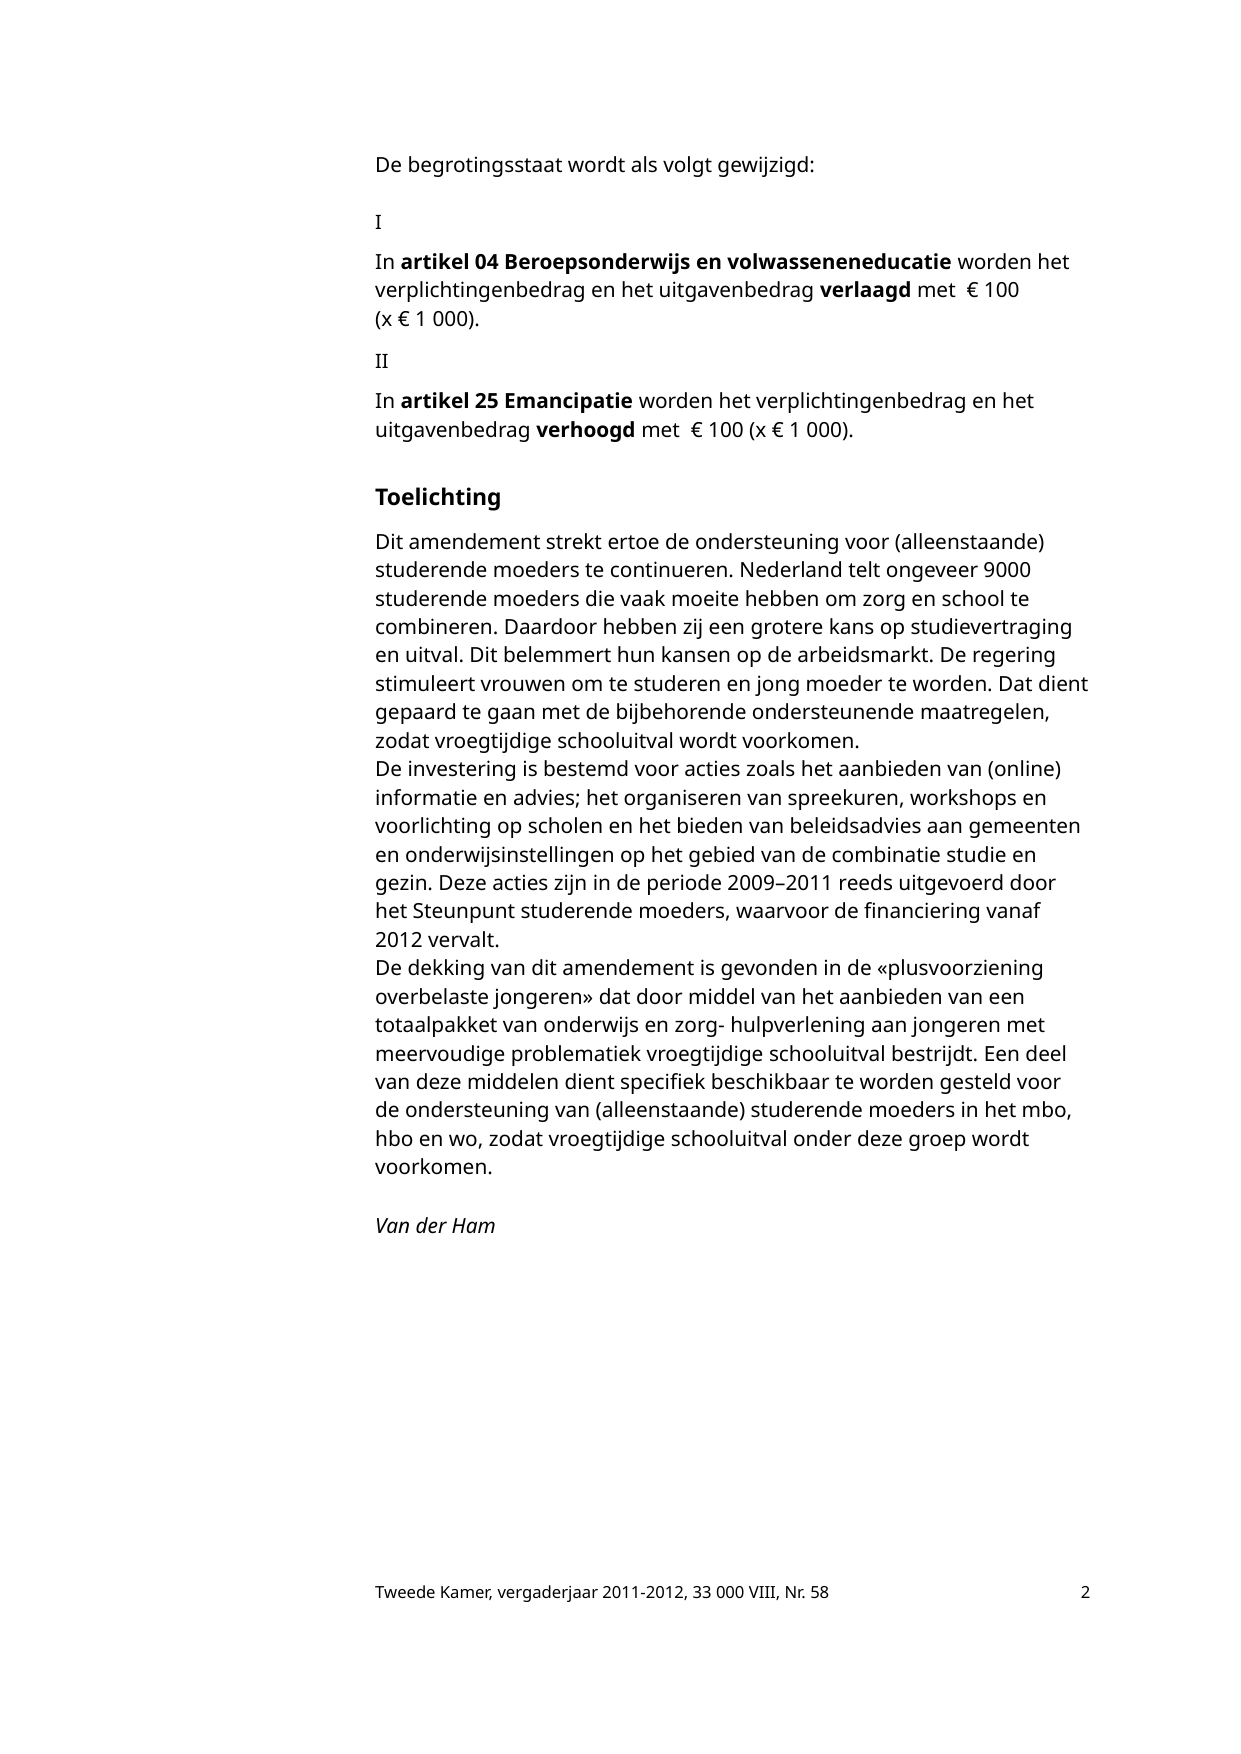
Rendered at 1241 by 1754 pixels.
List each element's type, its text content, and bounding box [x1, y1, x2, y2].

text De begrotingsstaat wordt als volgt gewijzigd: [375, 150, 1090, 178]
text In artikel 04 Beroepsonderwijs en volwasseneneducatie worden het verplichtingenbedrag en het uitgavenbedrag verlaagd met € 100 (x € 1 000). [375, 247, 1090, 332]
text Dit amendement strekt ertoe de ondersteuning voor (alleenstaande) studerende moeders te continueren. Nederland telt ongeveer 9000 studerende moeders die vaak moeite hebben om zorg en school te combineren. Daardoor hebben zij een grotere kans op studievertraging en uitval. Dit belemmert hun kansen op de arbeidsmarkt. De regering stimuleert vrouwen om te studeren en jong moeder te worden. Dat dient gepaard te gaan met de bijbehorende ondersteunende maatregelen, zodat vroegtijdige schooluitval wordt voorkomen. [375, 527, 1090, 754]
text Van der Ham [375, 1211, 1090, 1239]
text I [375, 208, 1090, 235]
text De investering is bestemd voor acties zoals het aanbieden van (online) informatie en advies; het organiseren van spreekuren, workshops en voorlichting op scholen en het bieden van beleidsadvies aan gemeenten en onderwijsinstellingen op het gebied van de combinatie studie en gezin. Deze acties zijn in de periode 2009–2011 reeds uitgevoerd door het Steunpunt studerende moeders, waarvoor de financiering vanaf 2012 vervalt. [375, 754, 1090, 953]
text II [375, 347, 1090, 374]
subtitle Toelichting [375, 481, 1090, 512]
text In artikel 25 Emancipatie worden het verplichtingenbedrag en het uitgavenbedrag verhoogd met € 100 (x € 1 000). [375, 386, 1090, 443]
text De dekking van dit amendement is gevonden in de «plusvoorziening overbelaste jongeren» dat door middel van het aanbieden van een totaalpakket van onderwijs en zorg- hulpverlening aan jongeren met meervoudige problematiek vroegtijdige schooluitval bestrijdt. Een deel van deze middelen dient specifiek beschikbaar te worden gesteld voor de ondersteuning van (alleenstaande) studerende moeders in het mbo, hbo en wo, zodat vroegtijdige schooluitval onder deze groep wordt voorkomen. [375, 953, 1090, 1181]
